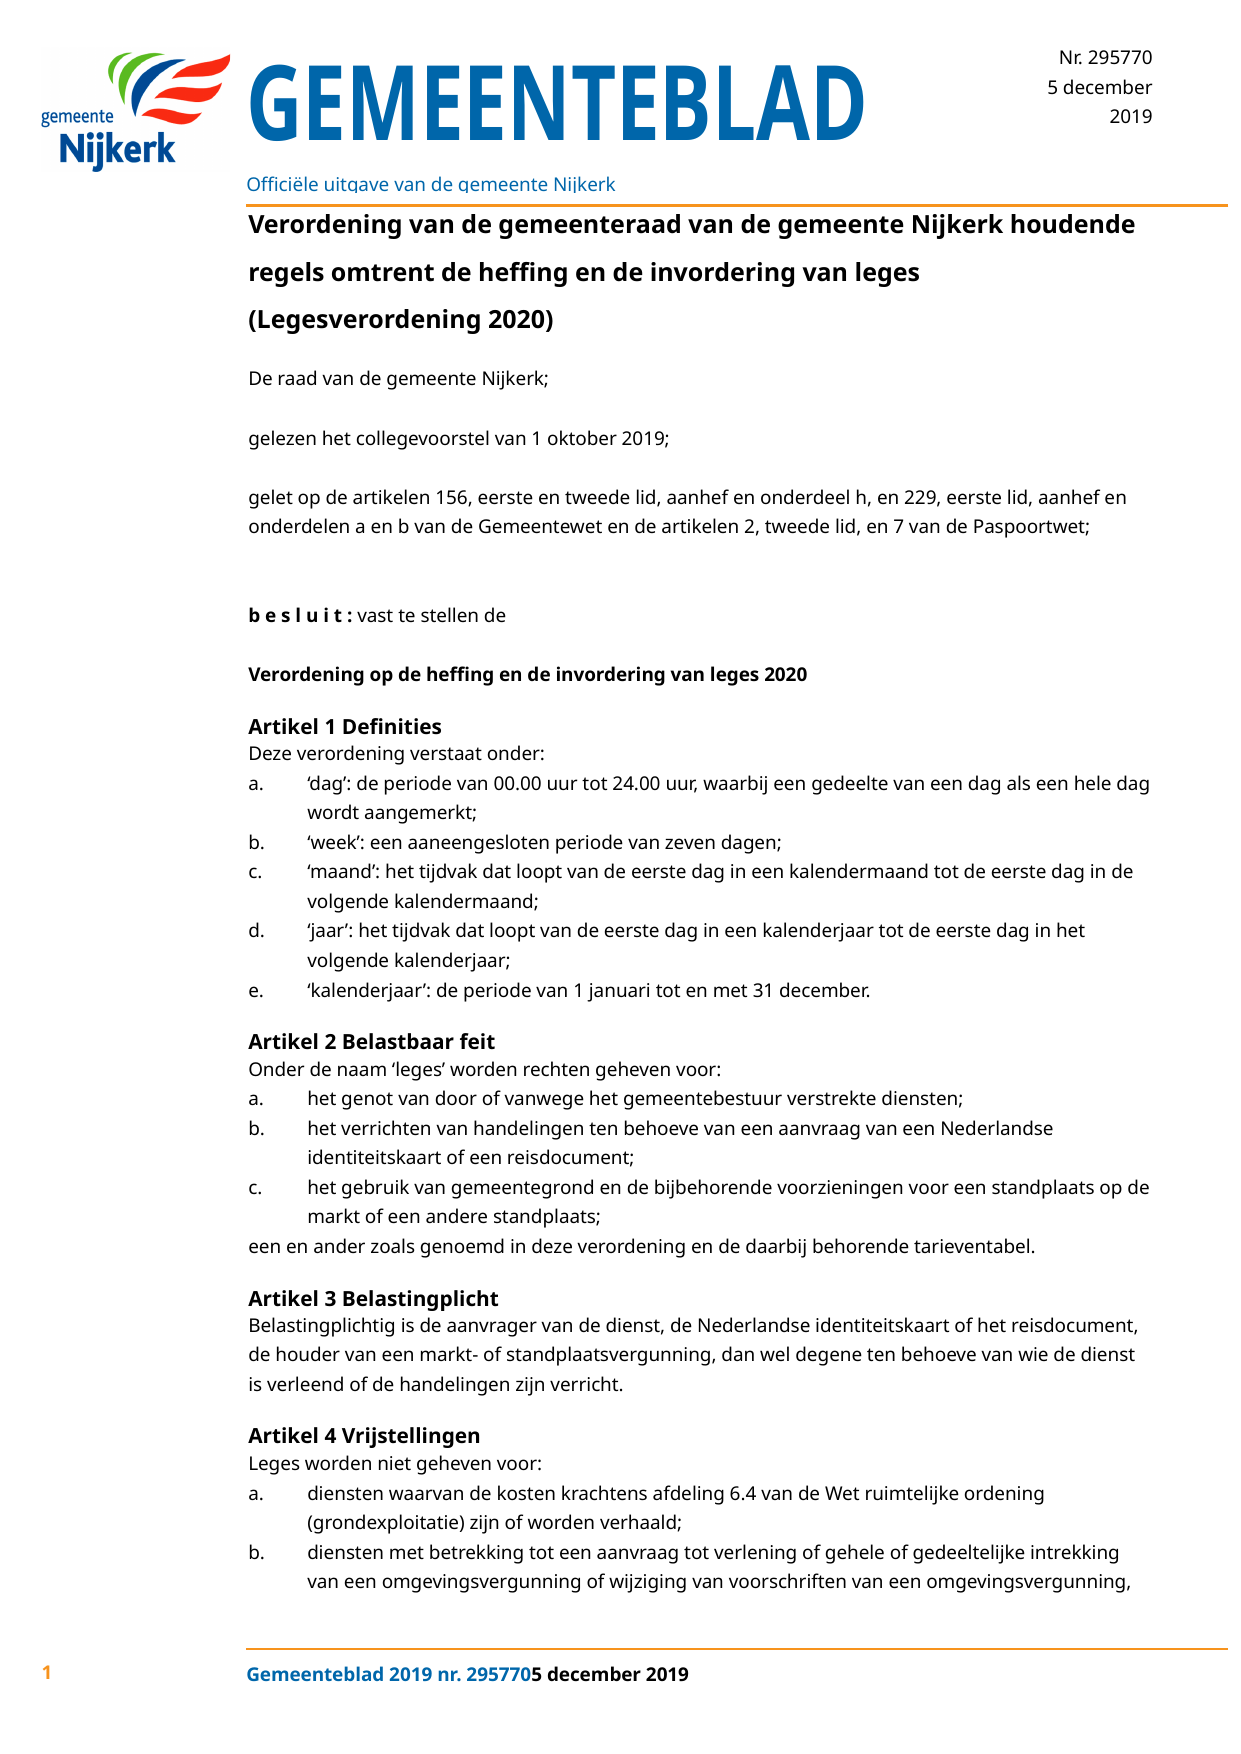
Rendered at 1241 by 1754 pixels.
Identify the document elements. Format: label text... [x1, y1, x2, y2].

picture [41, 47, 231, 172]
text Onder de naam ‘leges’ worden rechten geheven voor: [248, 1056, 1152, 1081]
text Leges worden niet geheven voor: [248, 1450, 1152, 1476]
list ‘maand’: het tijdvak dat loopt van de eerste dag in een kalendermaand tot de eerste dag in de volgende kalendermaand; [248, 858, 1152, 914]
text Verordening van de gemeenteraad van de gemeente Nijkerk houdende regels omtrent de heffing en de invordering van leges (Legesverordening 2020) [248, 207, 1152, 336]
list diensten met betrekking tot een aanvraag tot verlening of gehele of gedeeltelijke intrekking van een omgevingsvergunning of wijziging van voorschriften van een omgevingsvergunning, [248, 1539, 1152, 1594]
text Verordening op de heffing en de invordering van leges 2020 [248, 661, 1152, 687]
list het gebruik van gemeentegrond en de bijbehorende voorzieningen voor een standplaats op de markt of een andere standplaats; [248, 1174, 1152, 1229]
list ‘kalenderjaar’: de periode van 1 januari tot en met 31 december. [248, 977, 1152, 1003]
text gelezen het collegevoorstel van 1 oktober 2019; [248, 425, 1152, 450]
text b e s l u i t : vast te stellen de [248, 602, 1152, 628]
text Deze verordening verstaat onder: [248, 740, 1152, 766]
text een en ander zoals genoemd in deze verordening en de daarbij behorende tarieventabel. [248, 1233, 1152, 1259]
list het verrichten van handelingen ten behoeve van een aanvraag van een Nederlandse identiteitskaart of een reisdocument; [248, 1115, 1152, 1170]
text Artikel 4 Vrijstellingen [248, 1422, 1152, 1450]
text Artikel 3 Belastingplicht [248, 1284, 1152, 1312]
list het genot van door of vanwege het gemeentebestuur verstrekte diensten; [248, 1085, 1152, 1111]
list ‘week’: een aaneengesloten periode van zeven dagen; [248, 829, 1152, 855]
list ‘jaar’: het tijdvak dat loopt van de eerste dag in een kalenderjaar tot de eerste dag in het volgende kalenderjaar; [248, 918, 1152, 973]
text Belastingplichtig is de aanvrager van de dienst, de Nederlandse identiteitskaart of het reisdocument, de houder van een markt- of standplaatsvergunning, dan wel degene ten behoeve van wie de dienst is verleend of de handelingen zijn verricht. [248, 1312, 1152, 1397]
text gelet op de artikelen 156, eerste en tweede lid, aanhef en onderdeel h, en 229, eerste lid, aanhef en onderdelen a en b van de Gemeentewet en de artikelen 2, tweede lid, en 7 van de Paspoortwet; [248, 484, 1152, 539]
text Artikel 2 Belastbaar feit [248, 1027, 1152, 1056]
text De raad van de gemeente Nijkerk; [248, 366, 1152, 391]
list ‘dag’: de periode van 00.00 uur tot 24.00 uur, waarbij een gedeelte van een dag als een hele dag wordt aangemerkt; [248, 770, 1152, 825]
text Artikel 1 Definities [248, 712, 1152, 740]
list diensten waarvan de kosten krachtens afdeling 6.4 van de Wet ruimtelijke ordening (grondexploitatie) zijn of worden verhaald; [248, 1480, 1152, 1535]
